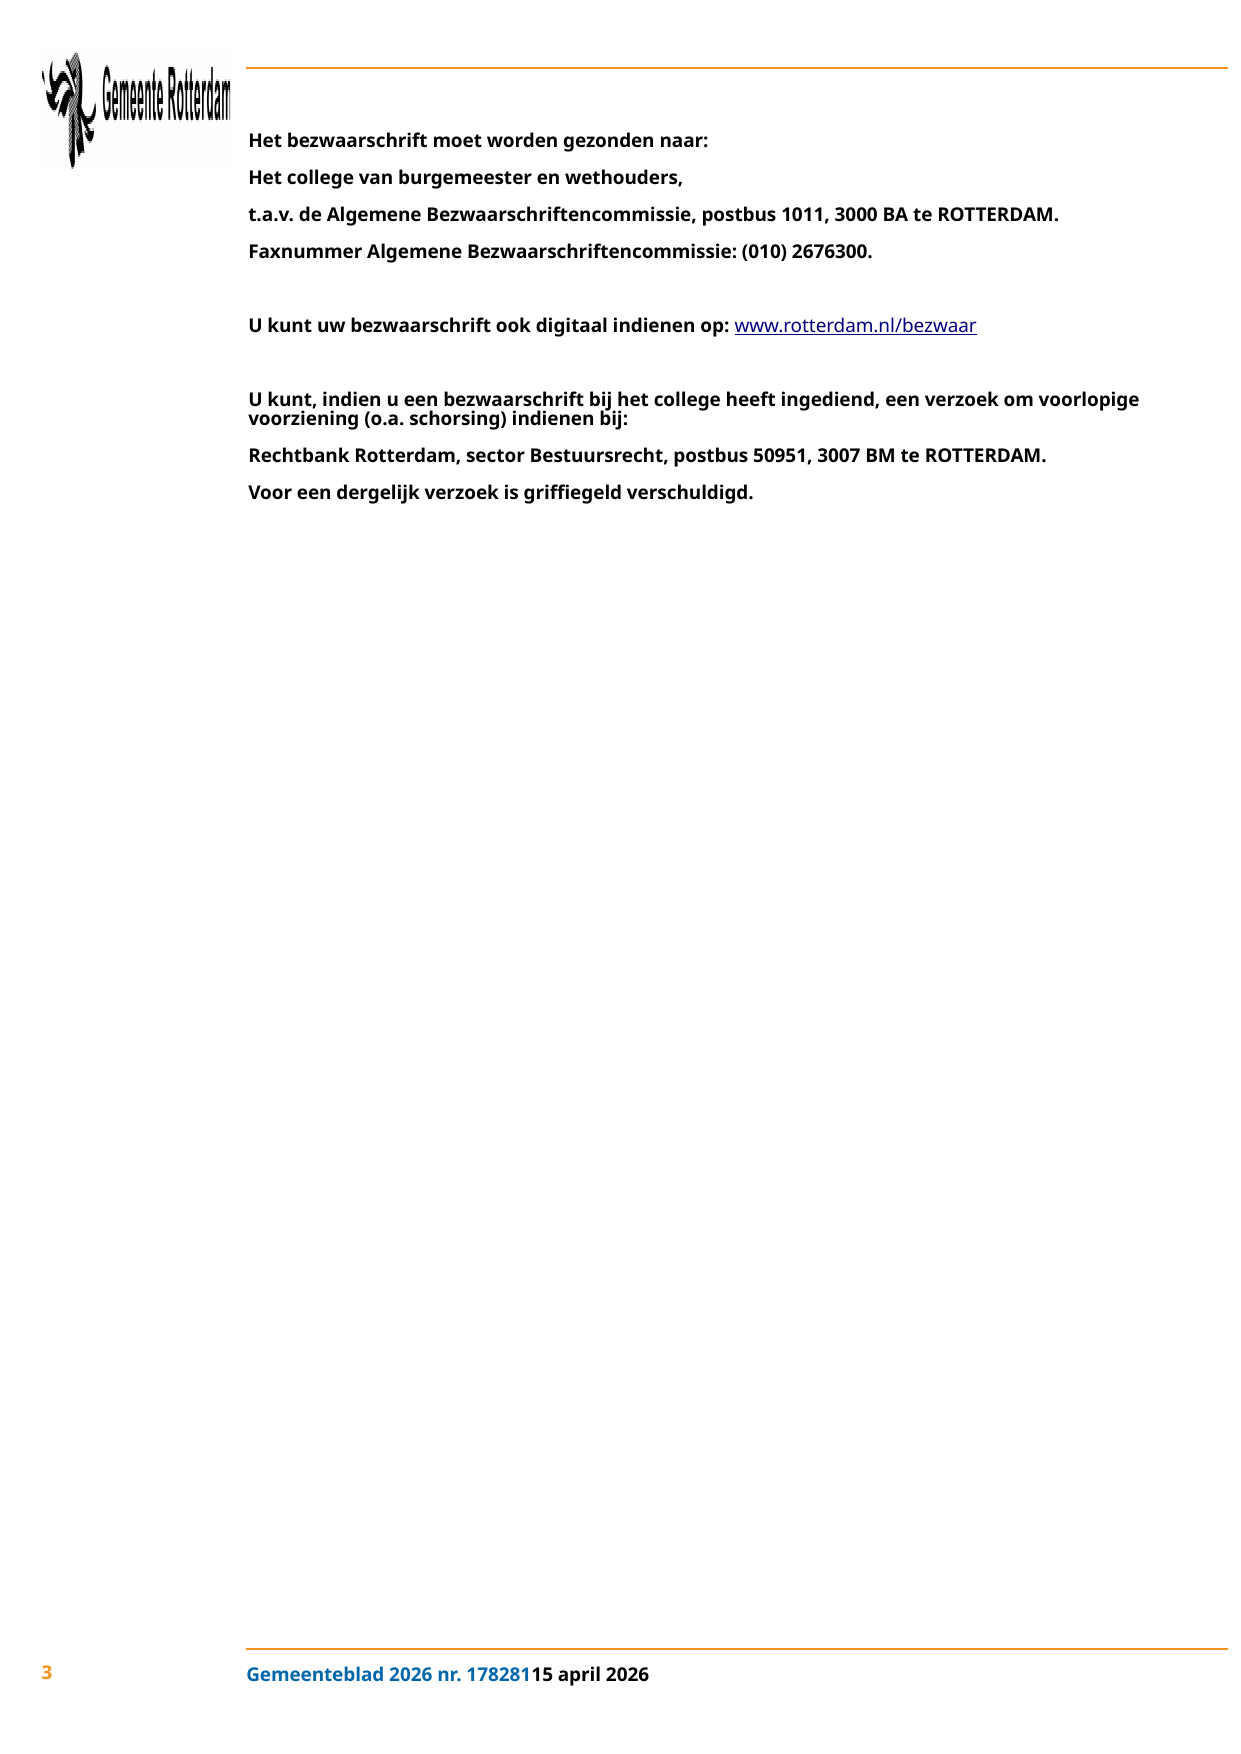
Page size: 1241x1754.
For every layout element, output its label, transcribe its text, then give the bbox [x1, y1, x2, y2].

text U kunt, indien u een bezwaarschrift bij het college heeft ingediend, een verzoek om voorlopige voorziening (o.a. schorsing) indienen bij: [248, 391, 1152, 429]
text t.a.v. de Algemene Bezwaarschriftencommissie, postbus 1011, 3000 BA te ROTTERDAM. [248, 206, 1152, 225]
picture [41, 47, 231, 172]
text Rechtbank Rotterdam, sector Bestuursrecht, postbus 50951, 3007 BM te ROTTERDAM. [248, 447, 1152, 466]
text Voor een dergelijk verzoek is griffiegeld verschuldigd. [248, 484, 1152, 503]
text U kunt uw bezwaarschrift ook digitaal indienen op: www.rotterdam.nl/bezwaar [248, 317, 1152, 336]
text Faxnummer Algemene Bezwaarschriftencommissie: (010) 2676300. [248, 243, 1152, 262]
text Het college van burgemeester en wethouders, [248, 169, 1152, 188]
text Het bezwaarschrift moet worden gezonden naar: [248, 132, 1152, 151]
